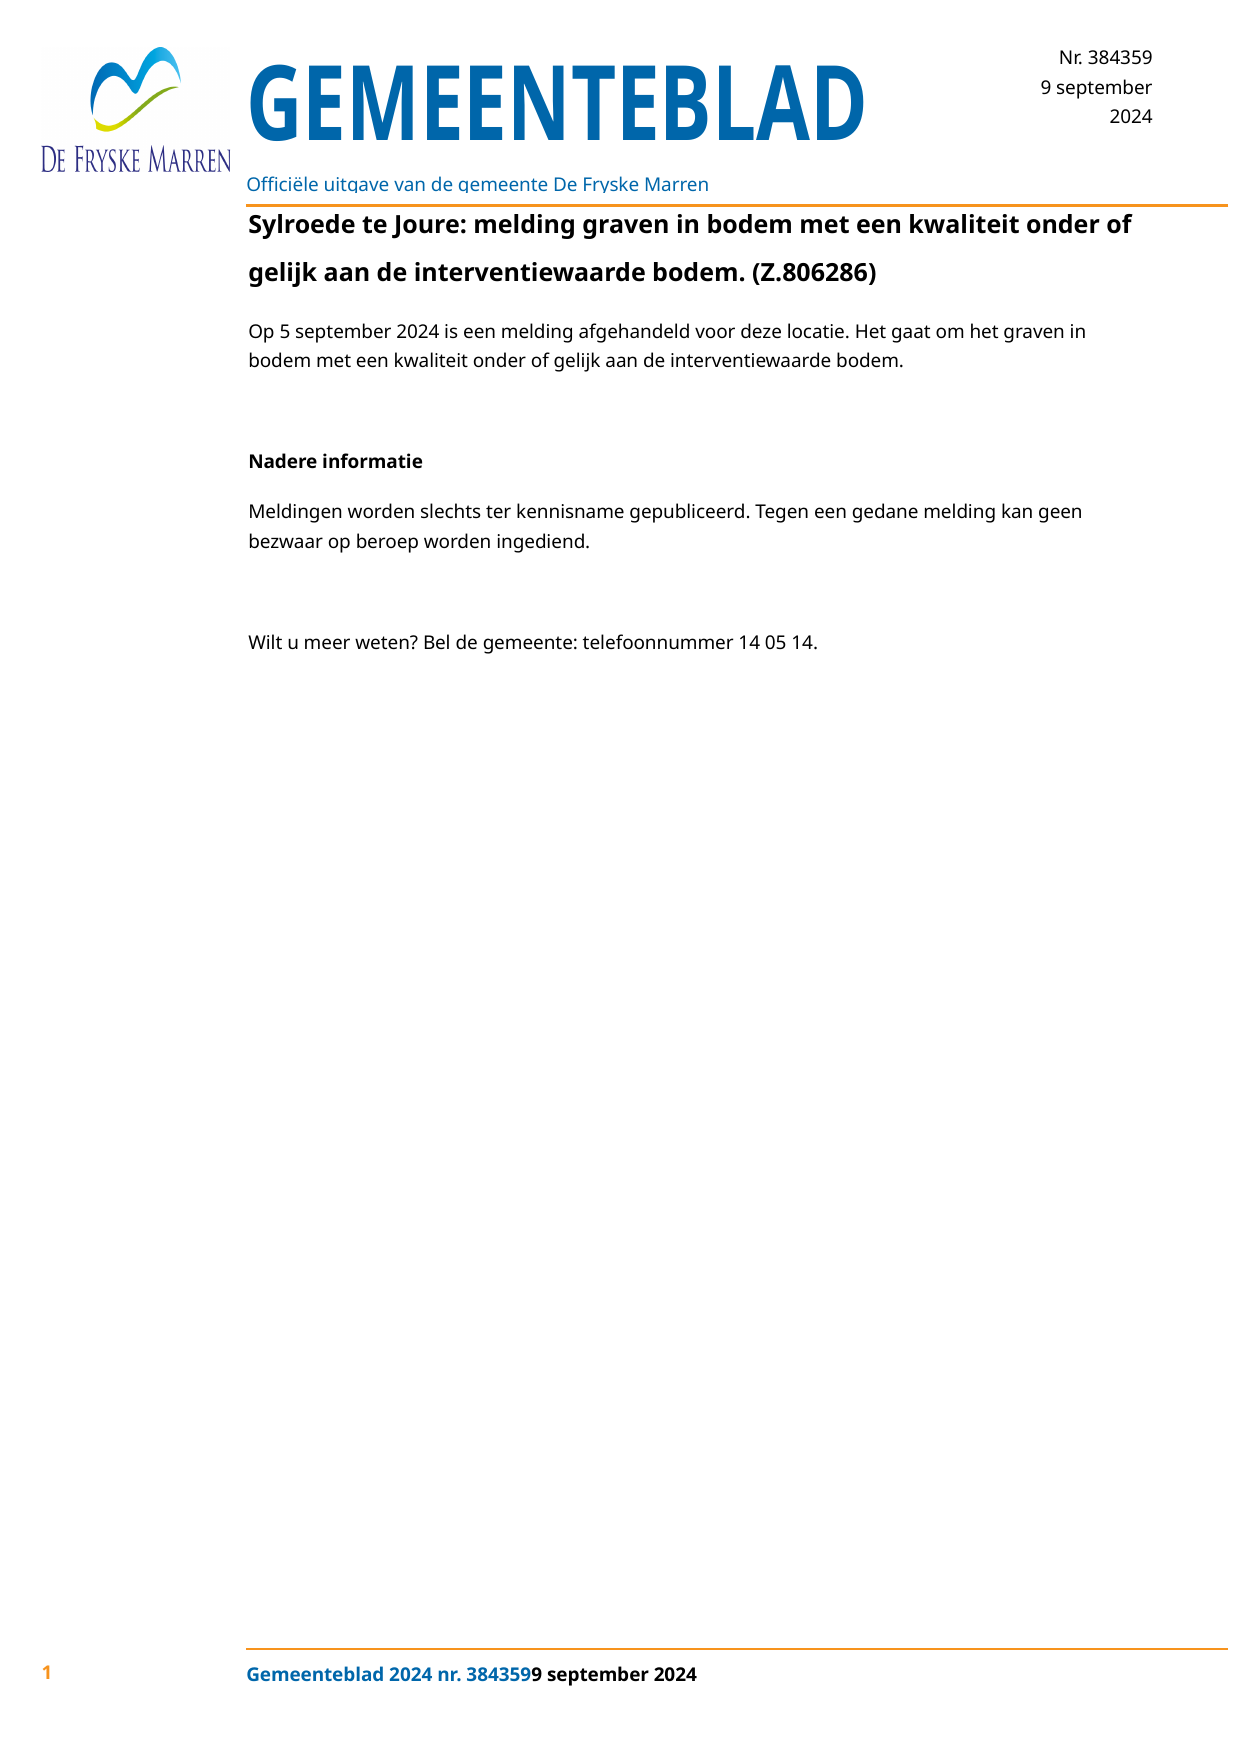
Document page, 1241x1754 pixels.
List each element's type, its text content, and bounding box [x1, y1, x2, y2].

text Wilt u meer weten? Bel de gemeente: telefoonnummer 14 05 14. [248, 629, 1152, 655]
text Nadere informatie [248, 448, 1152, 474]
text Sylroede te Joure: melding graven in bodem met een kwaliteit onder of gelijk aan de interventiewaarde bodem. (Z.806286) [248, 207, 1152, 288]
picture [41, 47, 231, 172]
text Meldingen worden slechts ter kennisname gepubliceerd. Tegen een gedane melding kan geen bezwaar op beroep worden ingediend. [248, 499, 1152, 554]
text Op 5 september 2024 is een melding afgehandeld voor deze locatie. Het gaat om het graven in bodem met een kwaliteit onder of gelijk aan de interventiewaarde bodem. [248, 318, 1152, 373]
